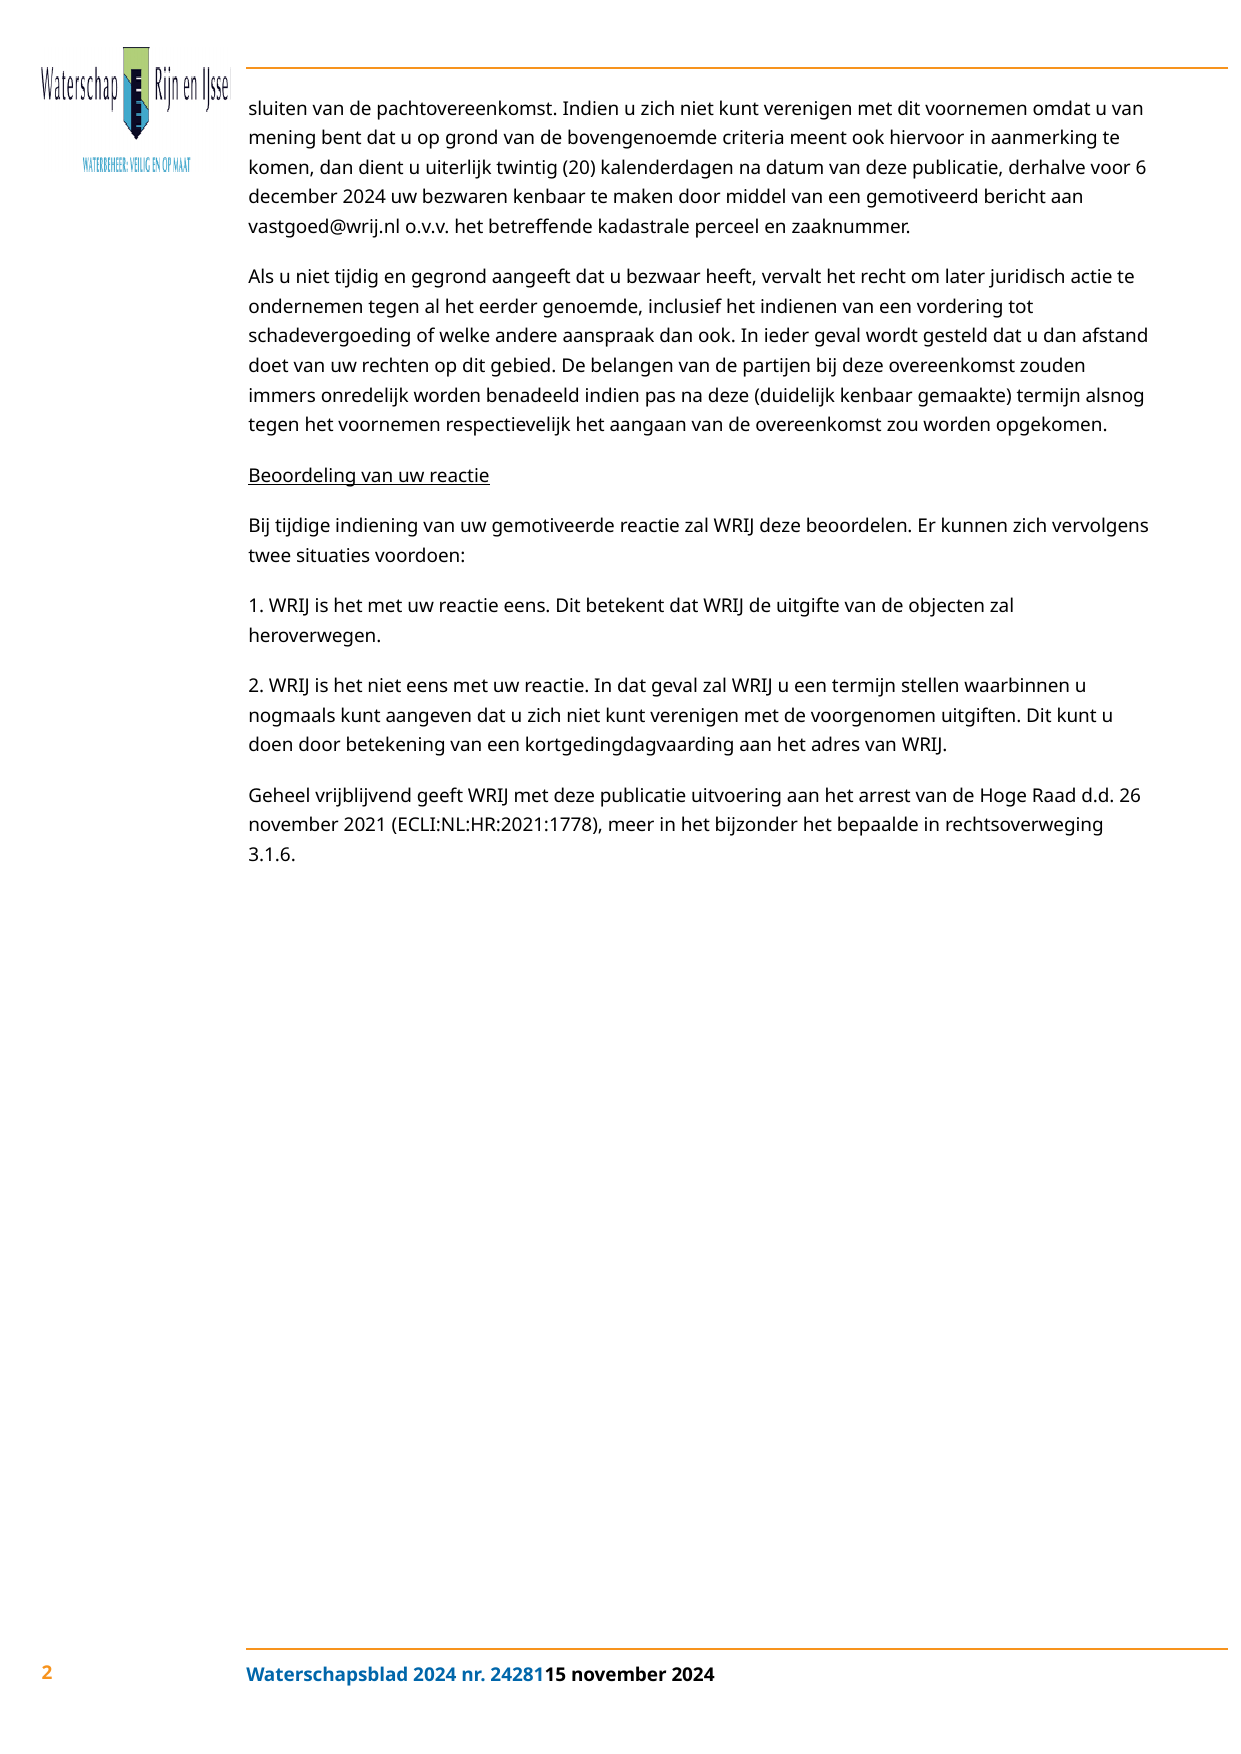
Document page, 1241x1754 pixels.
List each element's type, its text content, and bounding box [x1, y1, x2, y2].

text sluiten van de pachtovereenkomst. Indien u zich niet kunt verenigen met dit voornemen omdat u van mening bent dat u op grond van de bovengenoemde criteria meent ook hiervoor in aanmerking te komen, dan dient u uiterlijk twintig (20) kalenderdagen na datum van deze publicatie, derhalve voor 6 december 2024 uw bezwaren kenbaar te maken door middel van een gemotiveerd bericht aan vastgoed@wrij.nl o.v.v. het betreffende kadastrale perceel en zaaknummer. [248, 95, 1152, 239]
text Bij tijdige indiening van uw gemotiveerde reactie zal WRIJ deze beoordelen. Er kunnen zich vervolgens twee situaties voordoen: [248, 512, 1152, 568]
picture [41, 47, 231, 172]
text Als u niet tijdig en gegrond aangeeft dat u bezwaar heeft, vervalt het recht om later juridisch actie te ondernemen tegen al het eerder genoemde, inclusief het indienen van een vordering tot schadevergoeding of welke andere aanspraak dan ook. In ieder geval wordt gesteld dat u dan afstand doet van uw rechten op dit gebied. De belangen van de partijen bij deze overeenkomst zouden immers onredelijk worden benadeeld indien pas na deze (duidelijk kenbaar gemaakte) termijn alsnog tegen het voornemen respectievelijk het aangaan van de overeenkomst zou worden opgekomen. [248, 263, 1152, 437]
text 2. WRIJ is het niet eens met uw reactie. In dat geval zal WRIJ u een termijn stellen waarbinnen u nogmaals kunt aangeven dat u zich niet kunt verenigen met de voorgenomen uitgiften. Dit kunt u doen door betekening van een kortgedingdagvaarding aan het adres van WRIJ. [248, 672, 1152, 757]
text 1. WRIJ is het met uw reactie eens. Dit betekent dat WRIJ de uitgifte van de objecten zal heroverwegen. [248, 592, 1152, 648]
text Beoordeling van uw reactie [248, 462, 1152, 488]
text Geheel vrijblijvend geeft WRIJ met deze publicatie uitvoering aan het arrest van de Hoge Raad d.d. 26 november 2021 (ECLI:NL:HR:2021:1778), meer in het bijzonder het bepaalde in rechtsoverweging 3.1.6. [248, 782, 1152, 867]
